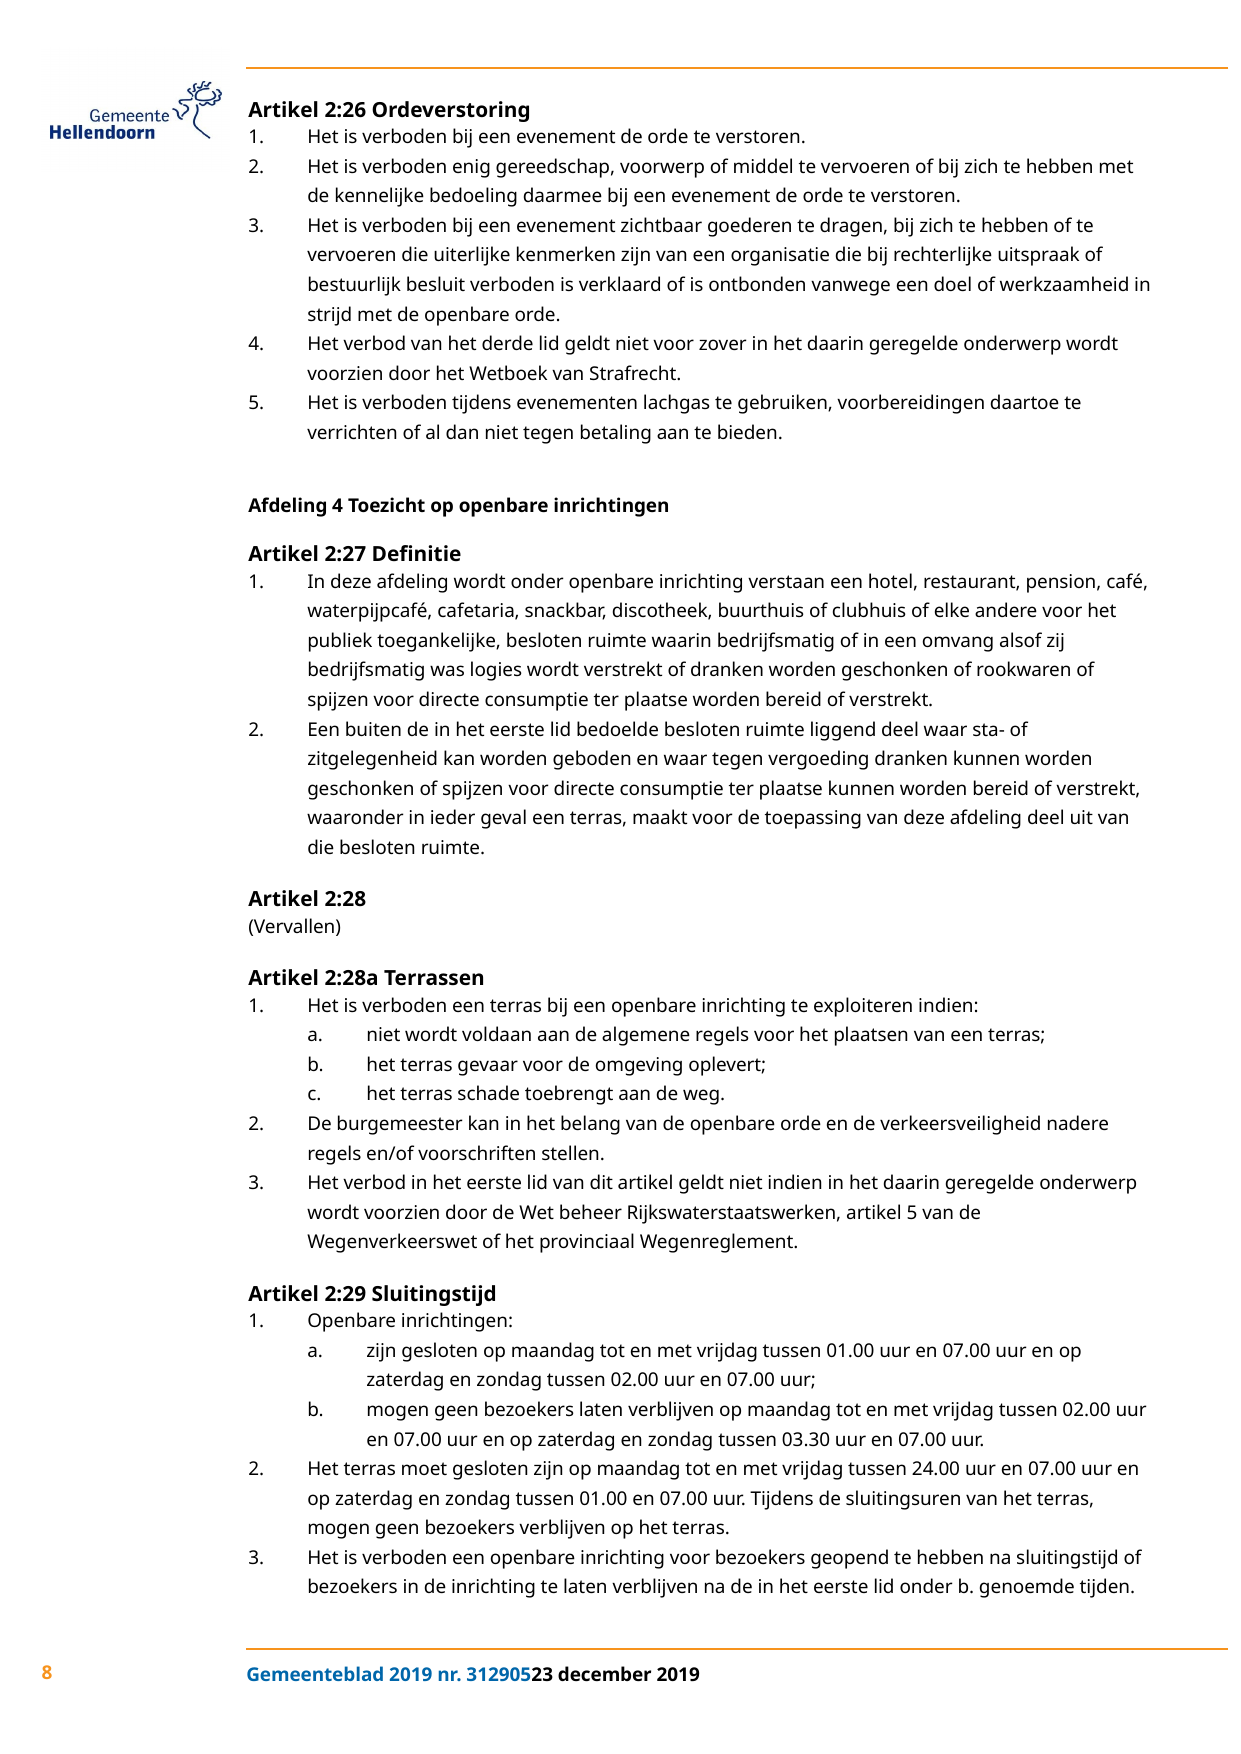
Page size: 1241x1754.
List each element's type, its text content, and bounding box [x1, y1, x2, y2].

list Het is verboden bij een evenement zichtbaar goederen te dragen, bij zich te hebben of te vervoeren die uiterlijke kenmerken zijn van een organisatie die bij rechterlijke uitspraak of bestuurlijk besluit verboden is verklaard of is ontbonden vanwege een doel of werkzaamheid in strijd met de openbare orde. [248, 212, 1152, 326]
list het terras schade toebrengt aan de weg. [307, 1081, 1152, 1106]
picture [41, 47, 231, 172]
text Artikel 2:28a Terrassen [248, 963, 1152, 992]
list Het verbod van het derde lid geldt niet voor zover in het daarin geregelde onderwerp wordt voorzien door het Wetboek van Strafrecht. [248, 330, 1152, 386]
list mogen geen bezoekers laten verblijven op maandag tot en met vrijdag tussen 02.00 uur en 07.00 uur en op zaterdag en zondag tussen 03.30 uur en 07.00 uur. [307, 1396, 1152, 1451]
text Artikel 2:29 Sluitingstijd [248, 1279, 1152, 1307]
list Openbare inrichtingen: [248, 1307, 1152, 1333]
list niet wordt voldaan aan de algemene regels voor het plaatsen van een terras; [307, 1021, 1152, 1047]
text Artikel 2:27 Definitie [248, 539, 1152, 568]
list Het terras moet gesloten zijn op maandag tot en met vrijdag tussen 24.00 uur en 07.00 uur en op zaterdag en zondag tussen 01.00 en 07.00 uur. Tijdens de sluitingsuren van het terras, mogen geen bezoekers verblijven op het terras. [248, 1455, 1152, 1540]
list In deze afdeling wordt onder openbare inrichting verstaan een hotel, restaurant, pension, café, waterpijpcafé, cafetaria, snackbar, discotheek, buurthuis of clubhuis of elke andere voor het publiek toegankelijke, besloten ruimte waarin bedrijfsmatig of in een omvang alsof zij bedrijfsmatig was logies wordt verstrekt of dranken worden geschonken of rookwaren of spijzen voor directe consumptie ter plaatse worden bereid of verstrekt. [248, 568, 1152, 712]
list Het verbod in het eerste lid van dit artikel geldt niet indien in het daarin geregelde onderwerp wordt voorzien door de Wet beheer Rijkswaterstaatswerken, artikel 5 van de Wegenverkeerswet of het provinciaal Wegenreglement. [248, 1169, 1152, 1254]
list zijn gesloten op maandag tot en met vrijdag tussen 01.00 uur en 07.00 uur en op zaterdag en zondag tussen 02.00 uur en 07.00 uur; [307, 1337, 1152, 1392]
list Het is verboden bij een evenement de orde te verstoren. [248, 123, 1152, 149]
list Het is verboden enig gereedschap, voorwerp of middel te vervoeren of bij zich te hebben met de kennelijke bedoeling daarmee bij een evenement de orde te verstoren. [248, 153, 1152, 208]
text (Vervallen) [248, 913, 1152, 939]
list Het is verboden een openbare inrichting voor bezoekers geopend te hebben na sluitingstijd of bezoekers in de inrichting te laten verblijven na de in het eerste lid onder b. genoemde tijden. [248, 1544, 1152, 1599]
list Het is verboden een terras bij een openbare inrichting te exploiteren indien: [248, 992, 1152, 1018]
list De burgemeester kan in het belang van de openbare orde en de verkeersveiligheid nadere regels en/of voorschriften stellen. [248, 1110, 1152, 1166]
list Het is verboden tijdens evenementen lachgas te gebruiken, voorbereidingen daartoe te verrichten of al dan niet tegen betaling aan te bieden. [248, 389, 1152, 445]
list Een buiten de in het eerste lid bedoelde besloten ruimte liggend deel waar sta- of zitgelegenheid kan worden geboden en waar tegen vergoeding dranken kunnen worden geschonken of spijzen voor directe consumptie ter plaatse kunnen worden bereid of verstrekt, waaronder in ieder geval een terras, maakt voor de toepassing van deze afdeling deel uit van die besloten ruimte. [248, 716, 1152, 860]
list het terras gevaar voor de omgeving oplevert; [307, 1051, 1152, 1077]
text Artikel 2:28 [248, 884, 1152, 913]
text Artikel 2:26 Ordeverstoring [248, 95, 1152, 123]
text Afdeling 4 Toezicht op openbare inrichtingen [248, 490, 1152, 519]
